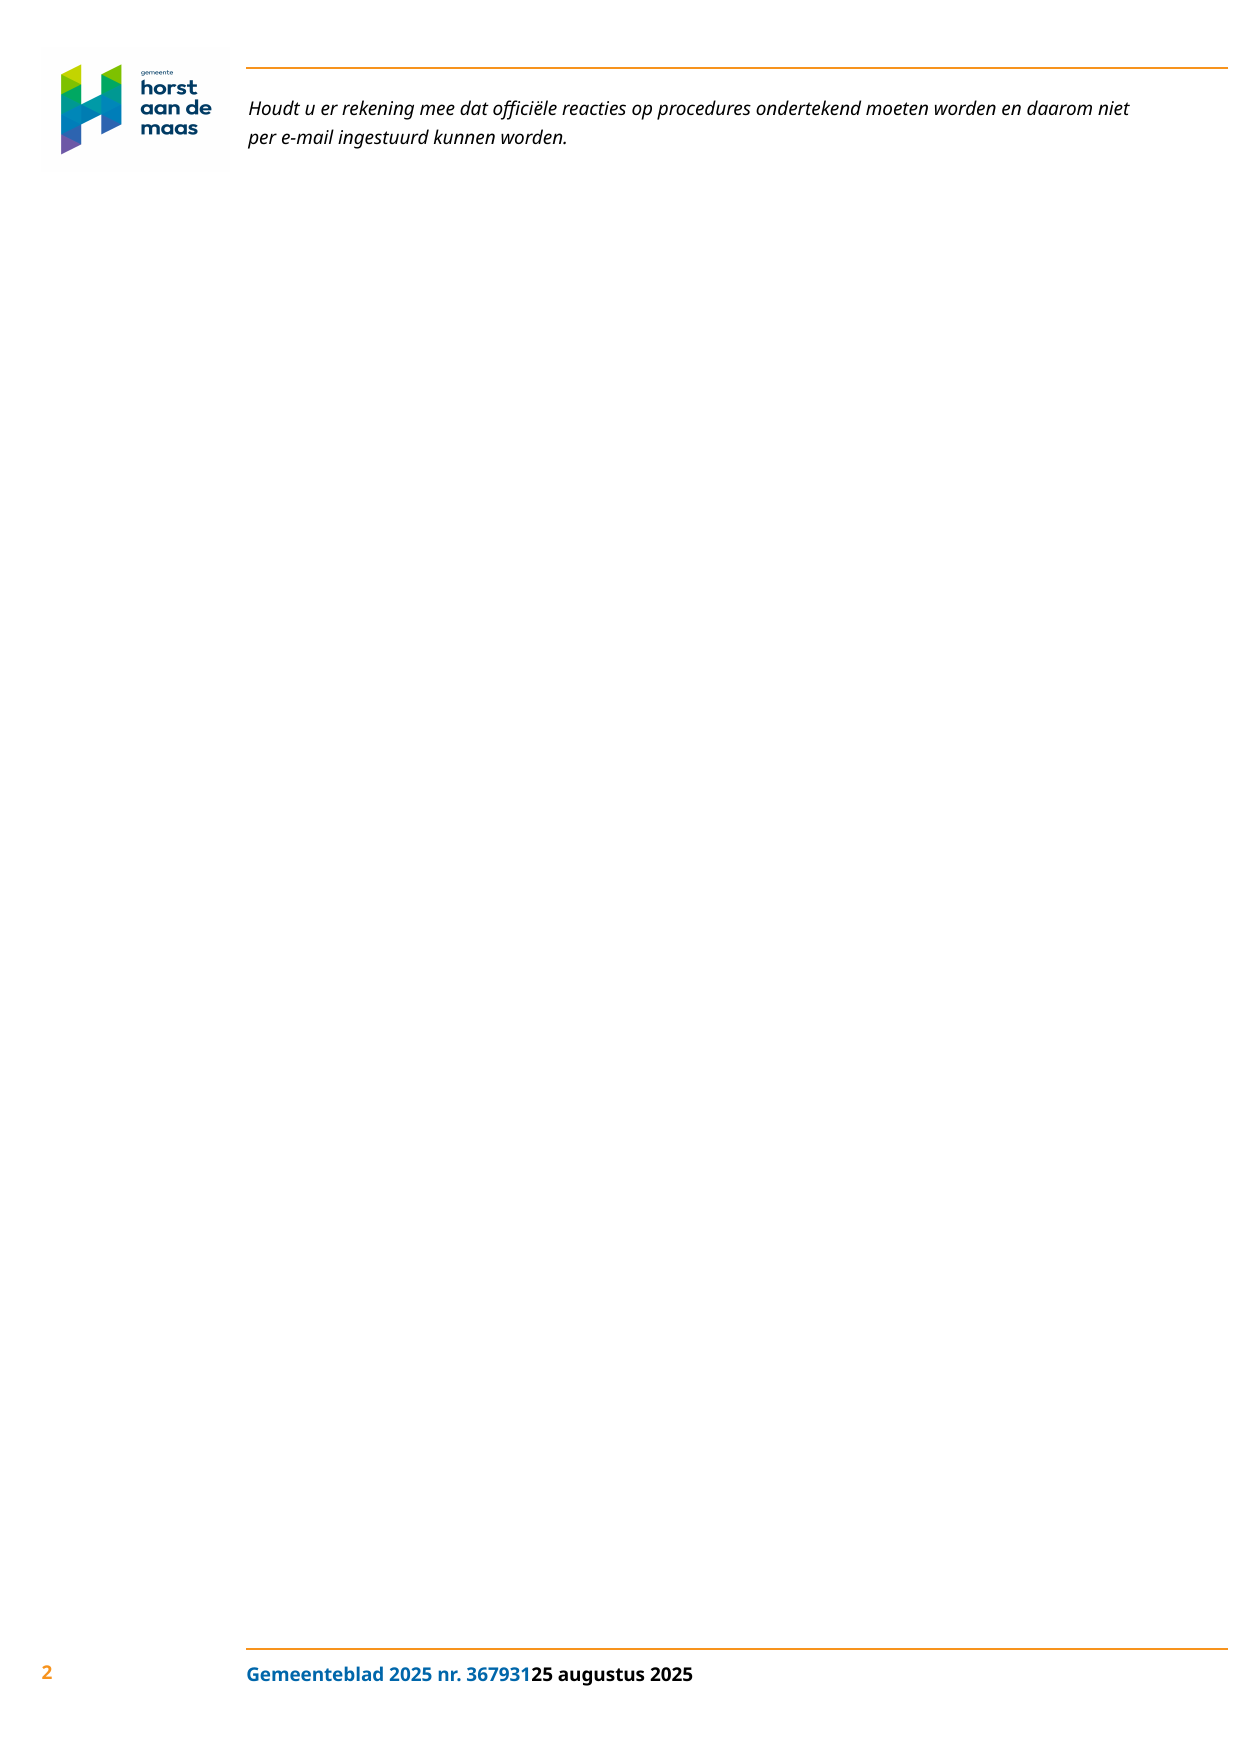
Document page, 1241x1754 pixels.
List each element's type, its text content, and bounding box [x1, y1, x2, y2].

text Houdt u er rekening mee dat officiële reacties op procedures ondertekend moeten worden en daarom niet per e-mail ingestuurd kunnen worden. [248, 95, 1152, 150]
picture [41, 47, 231, 172]
